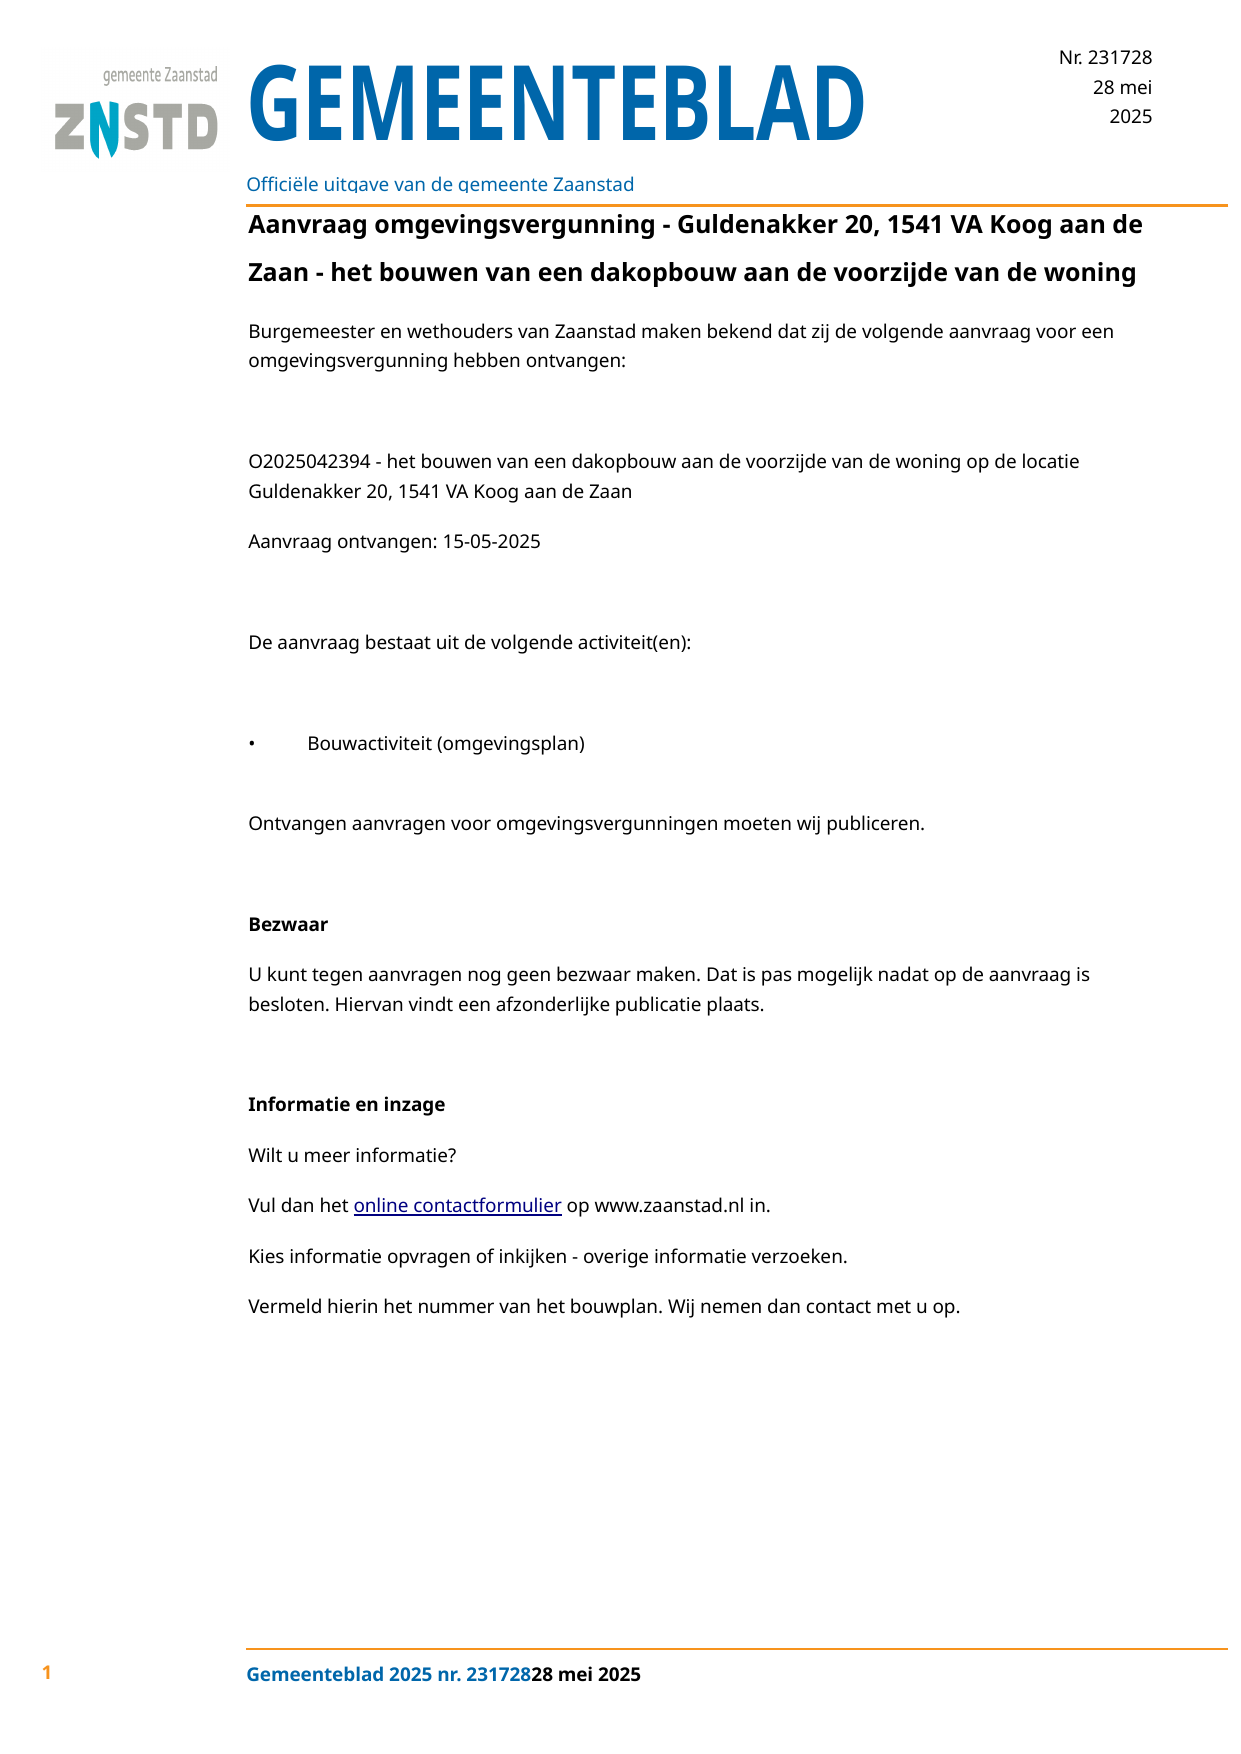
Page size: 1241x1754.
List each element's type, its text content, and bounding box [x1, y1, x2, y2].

text Aanvraag omgevingsvergunning - Guldenakker 20, 1541 VA Koog aan de Zaan - het bouwen van een dakopbouw aan de voorzijde van de woning [248, 207, 1152, 288]
text Aanvraag ontvangen: 15-05-2025 [248, 528, 1152, 554]
text O2025042394 - het bouwen van een dakopbouw aan de voorzijde van de woning op de locatie Guldenakker 20, 1541 VA Koog aan de Zaan [248, 448, 1152, 504]
list Bouwactiviteit (omgevingsplan) [248, 730, 1152, 756]
text Burgemeester en wethouders van Zaanstad maken bekend dat zij de volgende aanvraag voor een omgevingsvergunning hebben ontvangen: [248, 318, 1152, 373]
text Wilt u meer informatie? [248, 1142, 1152, 1168]
text Informatie en inzage [248, 1092, 1152, 1117]
picture [41, 47, 231, 172]
text Kies informatie opvragen of inkijken - overige informatie verzoeken. [248, 1243, 1152, 1269]
text Vermeld hierin het nummer van het bouwplan. Wij nemen dan contact met u op. [248, 1293, 1152, 1319]
text U kunt tegen aanvragen nog geen bezwaar maken. Dat is pas mogelijk nadat op de aanvraag is besloten. Hiervan vindt een afzonderlijke publicatie plaats. [248, 961, 1152, 1017]
text Ontvangen aanvragen voor omgevingsvergunningen moeten wij publiceren. [248, 810, 1152, 836]
text Bezwaar [248, 911, 1152, 937]
text De aanvraag bestaat uit de volgende activiteit(en): [248, 629, 1152, 655]
text Vul dan het online contactformulier op www.zaanstad.nl in. [248, 1192, 1152, 1218]
